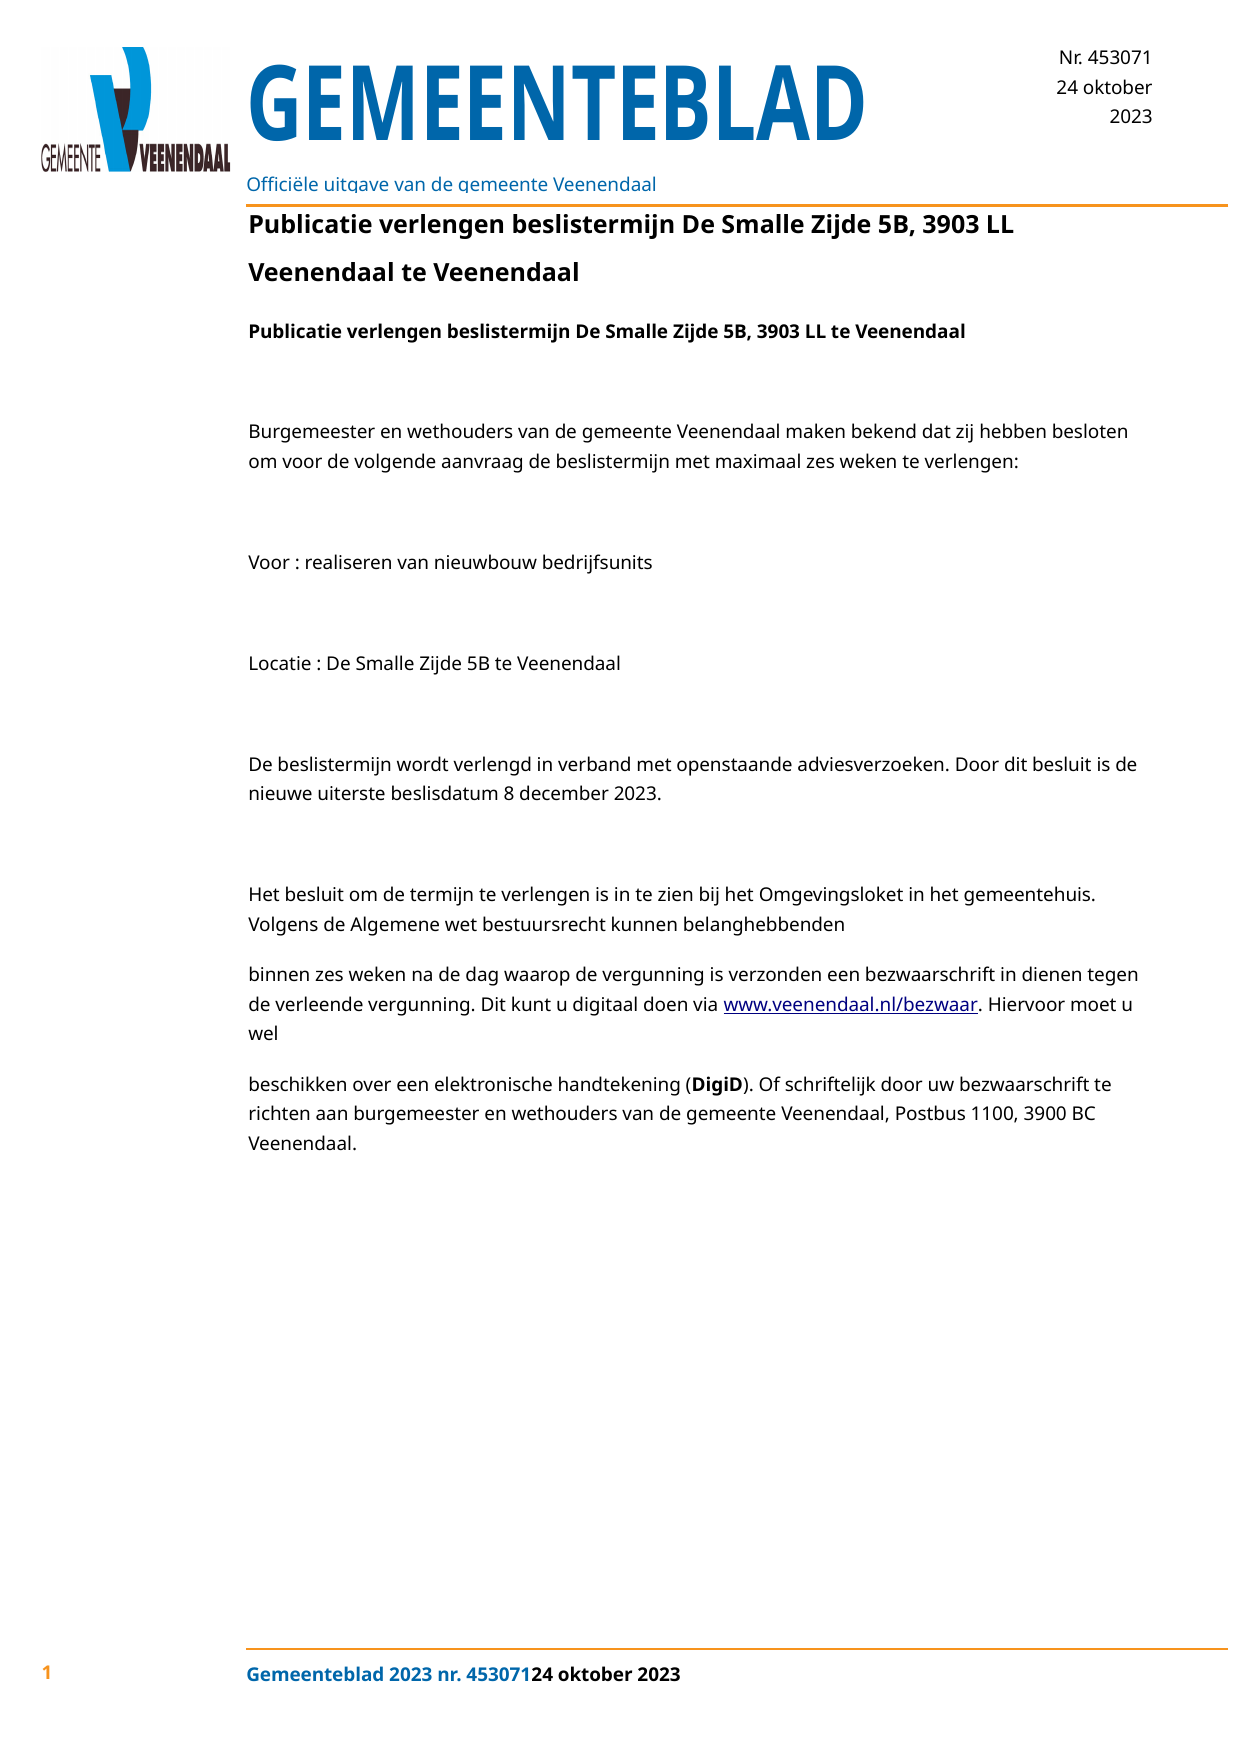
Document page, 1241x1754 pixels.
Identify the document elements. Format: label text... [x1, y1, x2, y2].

picture [41, 47, 130, 172]
text Het besluit om de termijn te verlengen is in te zien bij het Omgevingsloket in het gemeentehuis. Volgens de Algemene wet bestuursrecht kunnen belanghebbenden [248, 881, 1152, 937]
text binnen zes weken na de dag waarop de vergunning is verzonden een bezwaarschrift in dienen tegen de verleende vergunning. Dit kunt u digitaal doen via www.veenendaal.nl/bezwaar. Hiervoor moet u wel [248, 961, 1152, 1046]
text Burgemeester en wethouders van de gemeente Veenendaal maken bekend dat zij hebben besloten om voor de volgende aanvraag de beslistermijn met maximaal zes weken te verlengen: [248, 419, 1152, 474]
text Voor : realiseren van nieuwbouw bedrijfsunits [248, 549, 1152, 575]
picture [123, 47, 231, 172]
text beschikken over een elektronische handtekening (DigiD). Of schriftelijk door uw bezwaarschrift te richten aan burgemeester en wethouders van de gemeente Veenendaal, Postbus 1100, 3900 BC Veenendaal. [248, 1071, 1152, 1156]
text Publicatie verlengen beslistermijn De Smalle Zijde 5B, 3903 LL te Veenendaal [248, 318, 1152, 344]
text De beslistermijn wordt verlengd in verband met openstaande adviesverzoeken. Door dit besluit is de nieuwe uiterste beslisdatum 8 december 2023. [248, 751, 1152, 806]
text Locatie : De Smalle Zijde 5B te Veenendaal [248, 650, 1152, 676]
text Publicatie verlengen beslistermijn De Smalle Zijde 5B, 3903 LL Veenendaal te Veenendaal [248, 207, 1152, 288]
